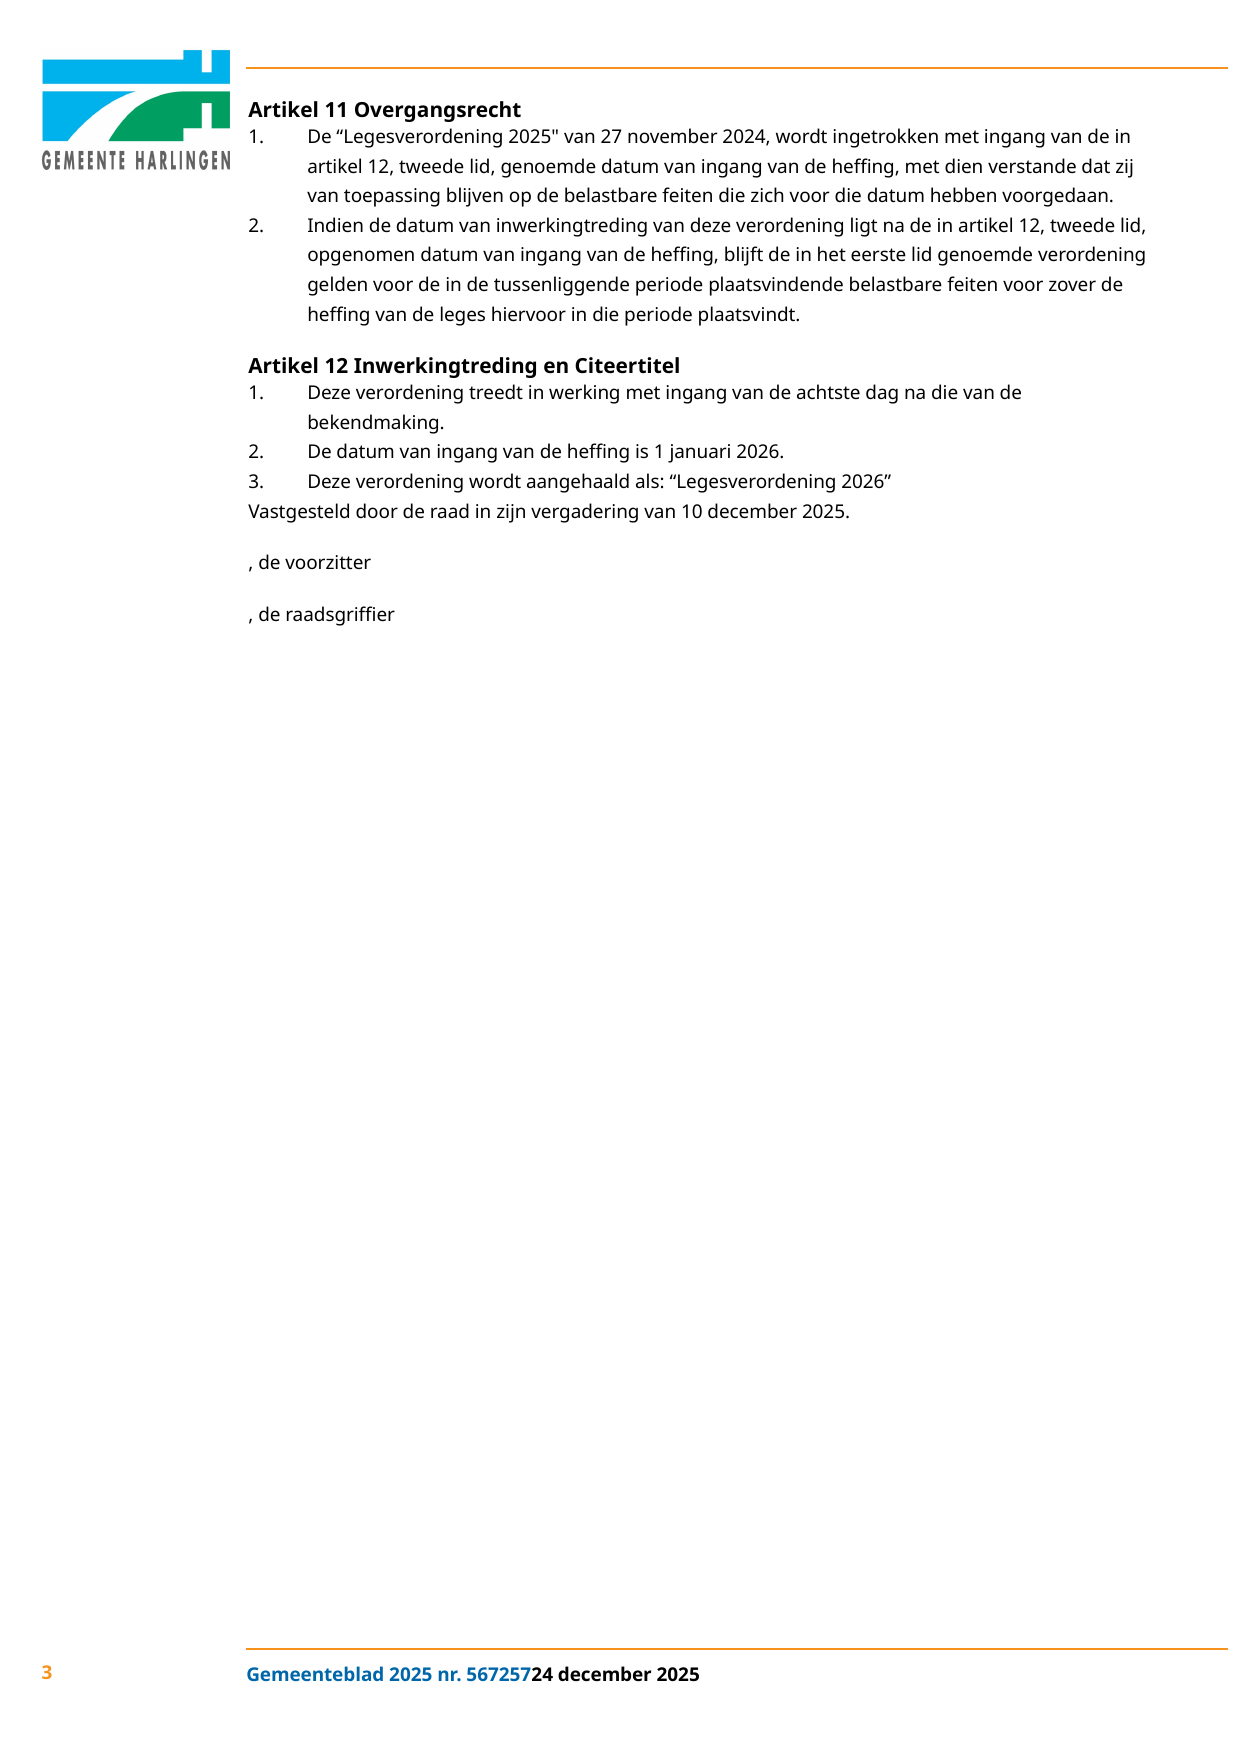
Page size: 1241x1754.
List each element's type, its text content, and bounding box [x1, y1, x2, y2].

text Artikel 12 Inwerkingtreding en Citeertitel [248, 351, 1152, 379]
text , de voorzitter [248, 549, 1152, 575]
text Vastgesteld door de raad in zijn vergadering van 10 december 2025. [248, 498, 1152, 524]
picture [41, 47, 231, 172]
text , de raadsgriffier [248, 601, 1152, 627]
list De “Legesverordening 2025" van 27 november 2024, wordt ingetrokken met ingang van de in artikel 12, tweede lid, genoemde datum van ingang van de heffing, met dien verstande dat zij van toepassing blijven op de belastbare feiten die zich voor die datum hebben voorgedaan. [248, 123, 1152, 208]
list Deze verordening wordt aangehaald als: “Legesverordening 2026” [248, 468, 1152, 494]
text Artikel 11 Overgangsrecht [248, 95, 1152, 123]
list Indien de datum van inwerkingtreding van deze verordening ligt na de in artikel 12, tweede lid, opgenomen datum van ingang van de heffing, blijft de in het eerste lid genoemde verordening gelden voor de in de tussenliggende periode plaatsvindende belastbare feiten voor zover de heffing van de leges hiervoor in die periode plaatsvindt. [248, 212, 1152, 326]
list Deze verordening treedt in werking met ingang van de achtste dag na die van de bekendmaking. [248, 379, 1152, 435]
list De datum van ingang van de heffing is 1 januari 2026. [248, 439, 1152, 464]
